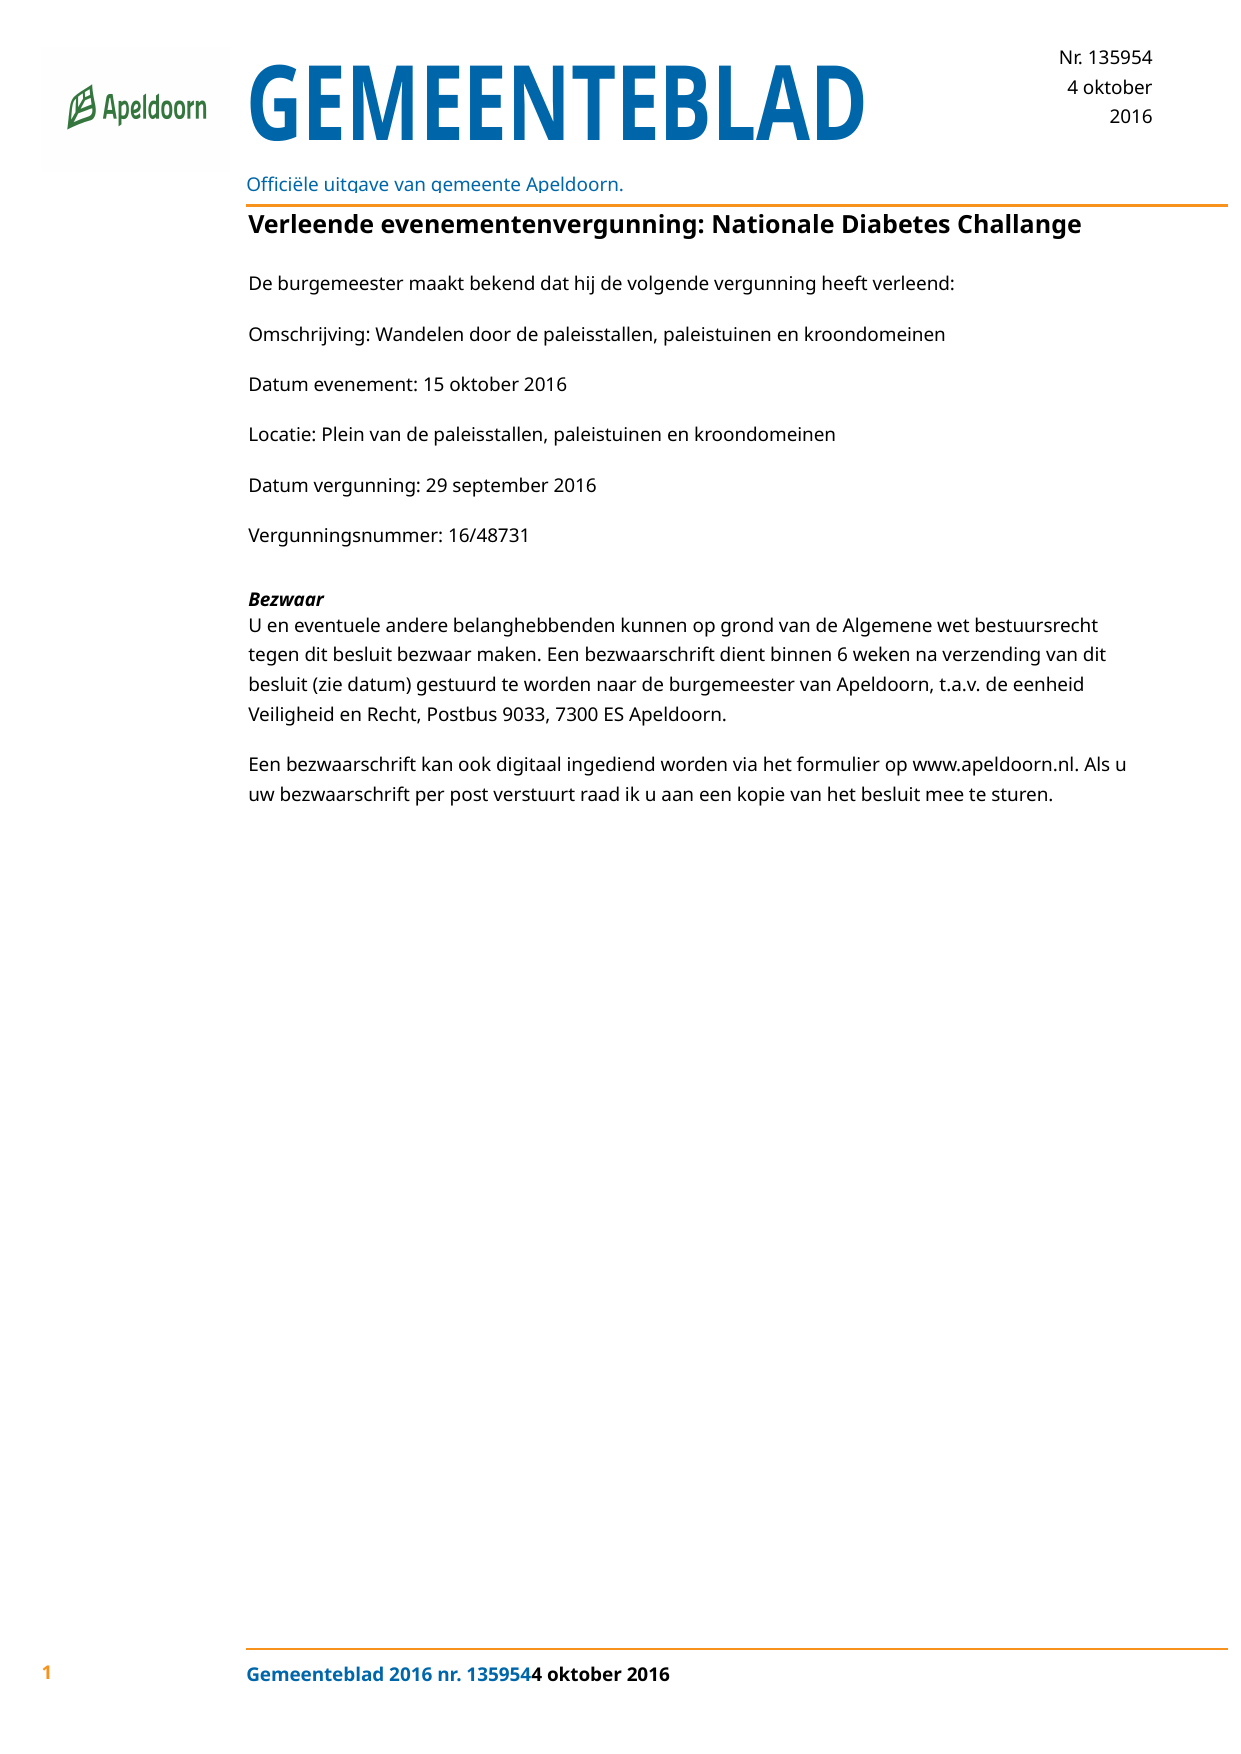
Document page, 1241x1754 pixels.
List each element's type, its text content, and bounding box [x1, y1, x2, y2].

text U en eventuele andere belanghebbenden kunnen op grond van de Algemene wet bestuursrecht tegen dit besluit bezwaar maken. Een bezwaarschrift dient binnen 6 weken na verzending van dit besluit (zie datum) gestuurd te worden naar de burgemeester van Apeldoorn, t.a.v. de eenheid Veiligheid en Recht, Postbus 9033, 7300 ES Apeldoorn. [248, 612, 1152, 727]
text Datum vergunning: 29 september 2016 [248, 472, 1152, 498]
text Bezwaar [248, 586, 1152, 612]
text Een bezwaarschrift kan ook digitaal ingediend worden via het formulier op www.apeldoorn.nl. Als u uw bezwaarschrift per post verstuurt raad ik u aan een kopie van het besluit mee te sturen. [248, 751, 1152, 807]
text Verleende evenementenvergunning: Nationale Diabetes Challange [248, 207, 1152, 241]
picture [41, 47, 231, 172]
text Locatie: Plein van de paleisstallen, paleistuinen en kroondomeinen [248, 422, 1152, 447]
text Vergunningsnummer: 16/48731 [248, 522, 1152, 548]
text Omschrijving: Wandelen door de paleisstallen, paleistuinen en kroondomeinen [248, 321, 1152, 346]
text De burgemeester maakt bekend dat hij de volgende vergunning heeft verleend: [248, 270, 1152, 296]
text Datum evenement: 15 oktober 2016 [248, 371, 1152, 397]
